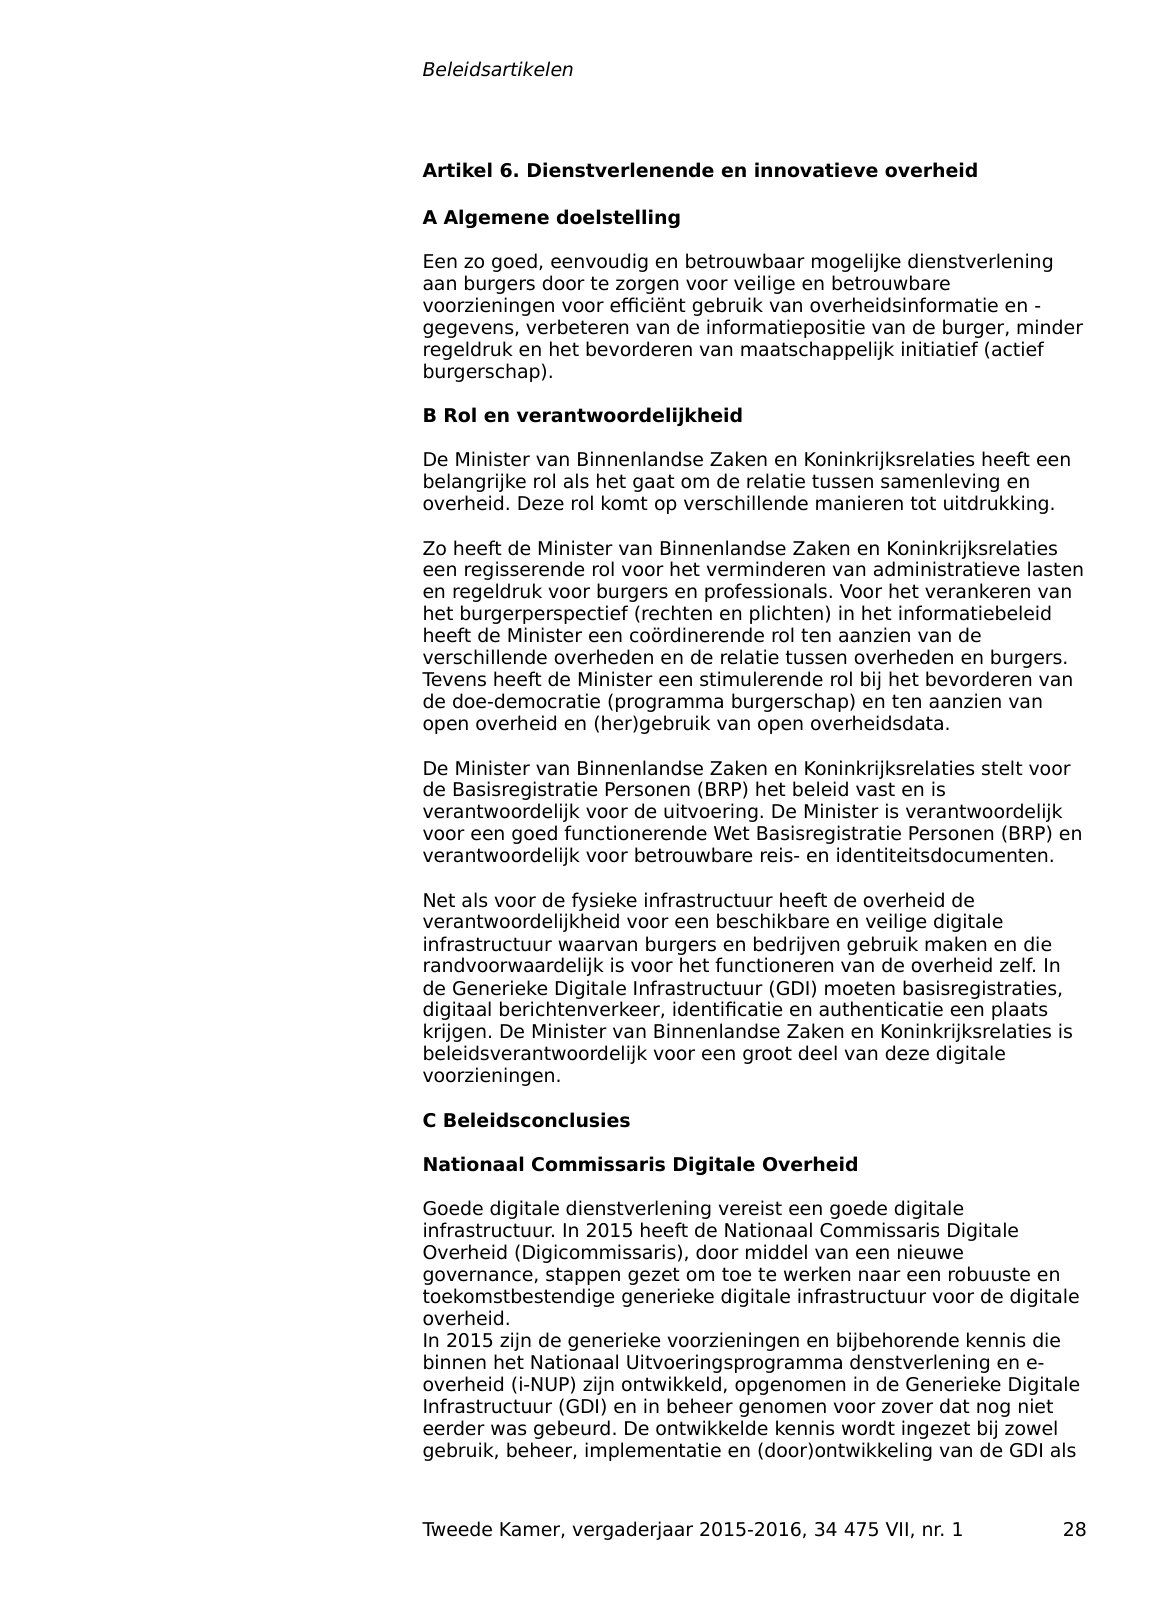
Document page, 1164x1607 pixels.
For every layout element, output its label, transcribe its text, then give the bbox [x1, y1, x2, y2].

subtitle B Rol en verantwoordelijkheid [422, 405, 1087, 427]
text De Minister van Binnenlandse Zaken en Koninkrijksrelaties stelt voor de Basisregistratie Personen (BRP) het beleid vast en is verantwoordelijk voor de uitvoering. De Minister is verantwoordelijk voor een goed functionerende Wet Basisregistratie Personen (BRP) en verantwoordelijk voor betrouwbare reis- en identiteitsdocumenten. [422, 757, 1087, 867]
subtitle A Algemene doelstelling [422, 207, 1087, 229]
subtitle Artikel 6. Dienstverlenende en innovatieve overheid [422, 160, 1087, 182]
text Zo heeft de Minister van Binnenlandse Zaken en Koninkrijksrelaties een regisserende rol voor het verminderen van administratieve lasten en regeldruk voor burgers en professionals. Voor het verankeren van het burgerperspectief (rechten en plichten) in het informatiebeleid heeft de Minister een coördinerende rol ten aanzien van de verschillende overheden en de relatie tussen overheden en burgers. Tevens heeft de Minister een stimulerende rol bij het bevorderen van de doe-democratie (programma burgerschap) en ten aanzien van open overheid en (her)gebruik van open overheidsdata. [422, 537, 1087, 735]
subtitle C Beleidsconclusies [422, 1109, 1087, 1131]
text In 2015 zijn de generieke voorzieningen en bijbehorende kennis die binnen het Nationaal Uitvoeringsprogramma denstverlening en e-overheid (i-NUP) zijn ontwikkeld, opgenomen in de Generieke Digitale Infrastructuur (GDI) en in beheer genomen voor zover dat nog niet eerder was gebeurd. De ontwikkelde kennis wordt ingezet bij zowel gebruik, beheer, implementatie en (door)ontwikkeling van de GDI als [422, 1330, 1087, 1462]
text De Minister van Binnenlandse Zaken en Koninkrijksrelaties heeft een belangrijke rol als het gaat om de relatie tussen samenleving en overheid. Deze rol komt op verschillende manieren tot uitdrukking. [422, 449, 1087, 515]
subtitle Nationaal Commissaris Digitale Overheid [422, 1154, 1087, 1176]
text Goede digitale dienstverlening vereist een goede digitale infrastructuur. In 2015 heeft de Nationaal Commissaris Digitale Overheid (Digicommissaris), door middel van een nieuwe governance, stappen gezet om toe te werken naar een robuuste en toekomstbestendige generieke digitale infrastructuur voor de digitale overheid. [422, 1198, 1087, 1330]
text Een zo goed, eenvoudig en betrouwbaar mogelijke dienstverlening aan burgers door te zorgen voor veilige en betrouwbare voorzieningen voor efficiënt gebruik van overheidsinformatie en -gegevens, verbeteren van de informatiepositie van de burger, minder regeldruk en het bevorderen van maatschappelijk initiatief (actief burgerschap). [422, 251, 1087, 383]
text Net als voor de fysieke infrastructuur heeft de overheid de verantwoordelijkheid voor een beschikbare en veilige digitale infrastructuur waarvan burgers en bedrijven gebruik maken en die randvoorwaardelijk is voor het functioneren van de overheid zelf. In de Generieke Digitale Infrastructuur (GDI) moeten basisregistraties, digitaal berichtenverkeer, identificatie en authenticatie een plaats krijgen. De Minister van Binnenlandse Zaken en Koninkrijksrelaties is beleidsverantwoordelijk voor een groot deel van deze digitale voorzieningen. [422, 889, 1087, 1087]
